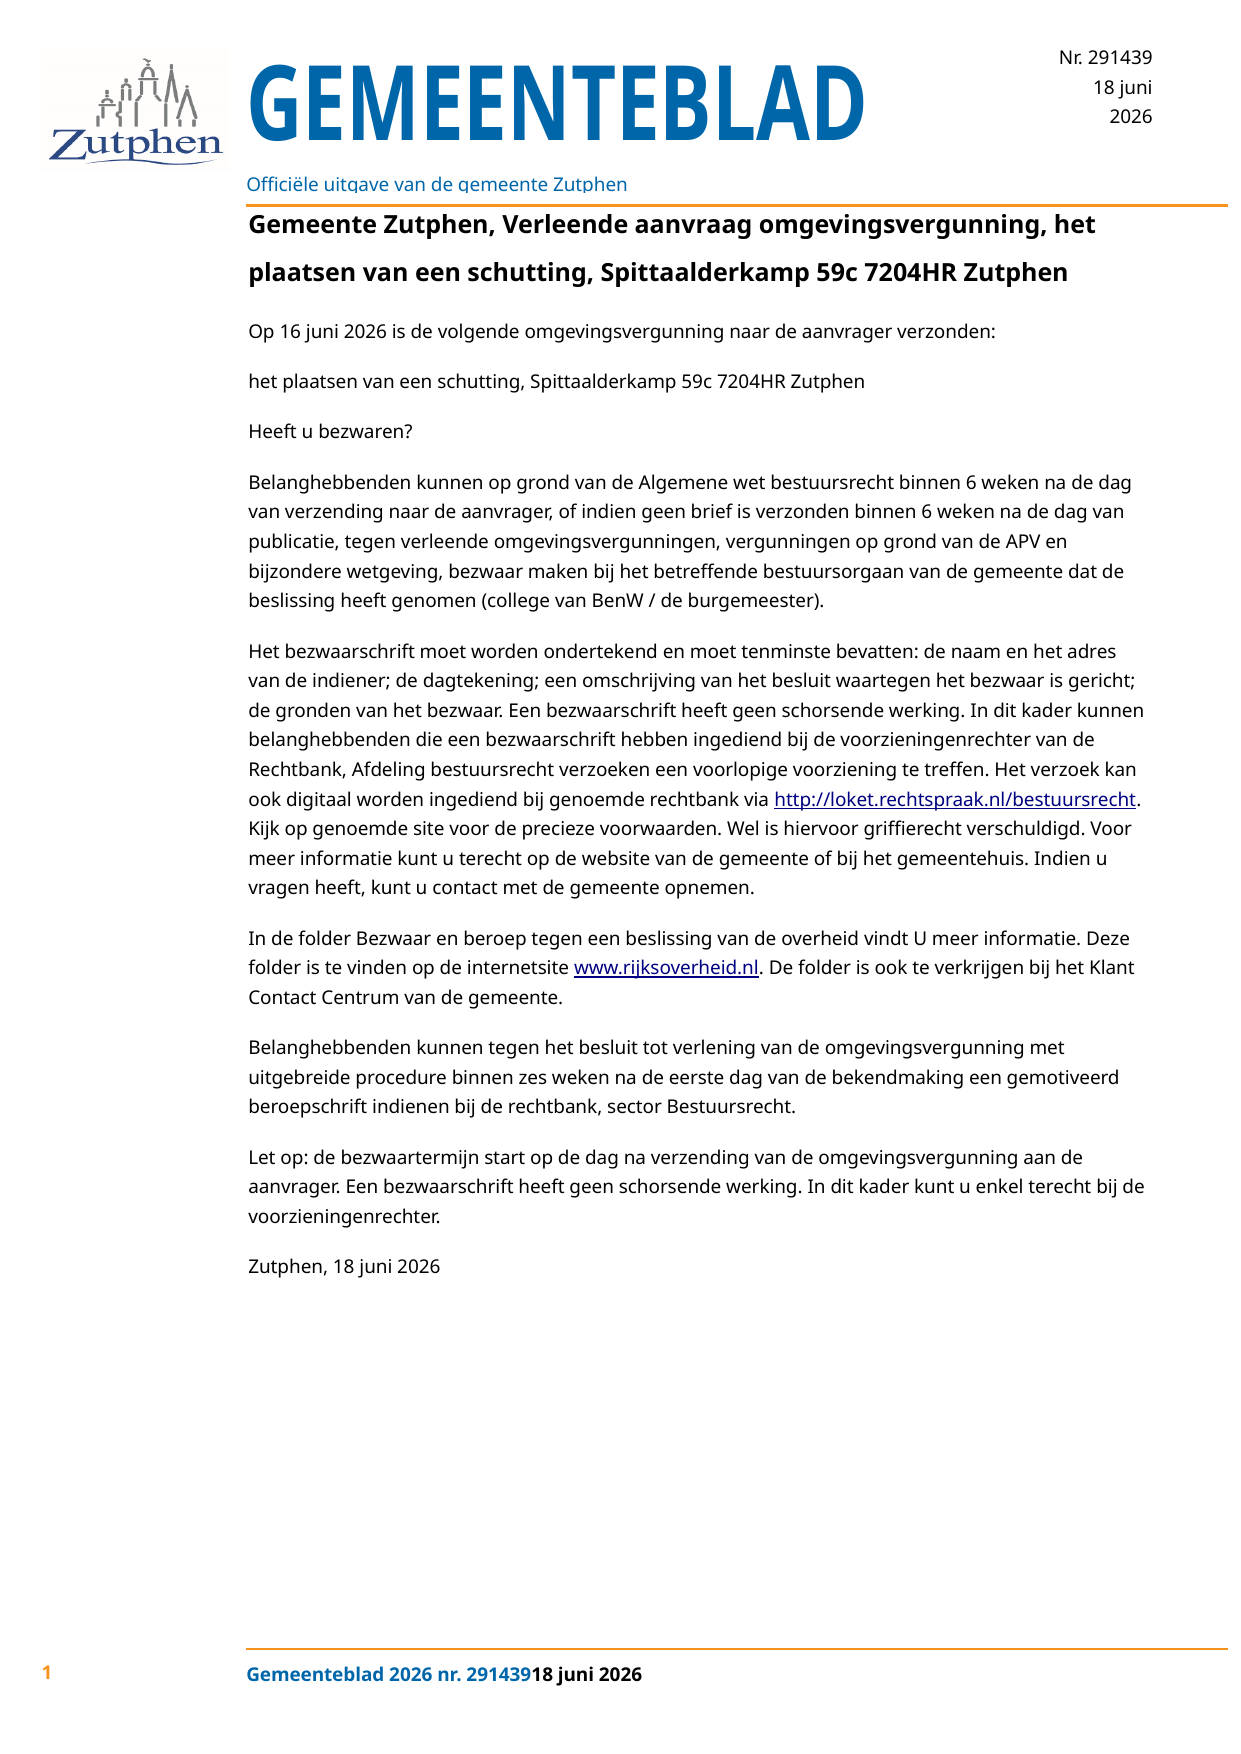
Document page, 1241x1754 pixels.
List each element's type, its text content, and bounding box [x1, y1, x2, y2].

text Let op: de bezwaartermijn start op de dag na verzending van de omgevingsvergunning aan de aanvrager. Een bezwaarschrift heeft geen schorsende werking. In dit kader kunt u enkel terecht bij de voorzieningenrechter. [248, 1144, 1152, 1229]
text Heeft u bezwaren? [248, 419, 1152, 444]
text Het bezwaarschrift moet worden ondertekend en moet tenminste bevatten: de naam en het adres van de indiener; de dagtekening; een omschrijving van het besluit waartegen het bezwaar is gericht; de gronden van het bezwaar. Een bezwaarschrift heeft geen schorsende werking. In dit kader kunnen belanghebbenden die een bezwaarschrift hebben ingediend bij de voorzieningenrechter van de Rechtbank, Afdeling bestuursrecht verzoeken een voorlopige voorziening te treffen. Het verzoek kan ook digitaal worden ingediend bij genoemde rechtbank via http://loket.rechtspraak.nl/bestuursrecht. Kijk op genoemde site voor de precieze voorwaarden. Wel is hiervoor griffierecht verschuldigd. Voor meer informatie kunt u terecht op de website van de gemeente of bij het gemeentehuis. Indien u vragen heeft, kunt u contact met de gemeente opnemen. [248, 638, 1152, 900]
text Belanghebbenden kunnen op grond van de Algemene wet bestuursrecht binnen 6 weken na de dag van verzending naar de aanvrager, of indien geen brief is verzonden binnen 6 weken na de dag van publicatie, tegen verleende omgevingsvergunningen, vergunningen op grond van de APV en bijzondere wetgeving, bezwaar maken bij het betreffende bestuursorgaan van de gemeente dat de beslissing heeft genomen (college van BenW / de burgemeester). [248, 469, 1152, 613]
picture [41, 47, 231, 172]
text Zutphen, 18 juni 2026 [248, 1254, 1152, 1279]
text het plaatsen van een schutting, Spittaalderkamp 59c 7204HR Zutphen [248, 368, 1152, 394]
text Belanghebbenden kunnen tegen het besluit tot verlening van de omgevingsvergunning met uitgebreide procedure binnen zes weken na de eerste dag van de bekendmaking een gemotiveerd beroepschrift indienen bij de rechtbank, sector Bestuursrecht. [248, 1034, 1152, 1119]
text Op 16 juni 2026 is de volgende omgevingsvergunning naar de aanvrager verzonden: [248, 318, 1152, 344]
text Gemeente Zutphen, Verleende aanvraag omgevingsvergunning, het plaatsen van een schutting, Spittaalderkamp 59c 7204HR Zutphen [248, 207, 1152, 288]
text In de folder Bezwaar en beroep tegen een beslissing van de overheid vindt U meer informatie. Deze folder is te vinden op de internetsite www.rijksoverheid.nl. De folder is ook te verkrijgen bij het Klant Contact Centrum van de gemeente. [248, 925, 1152, 1010]
